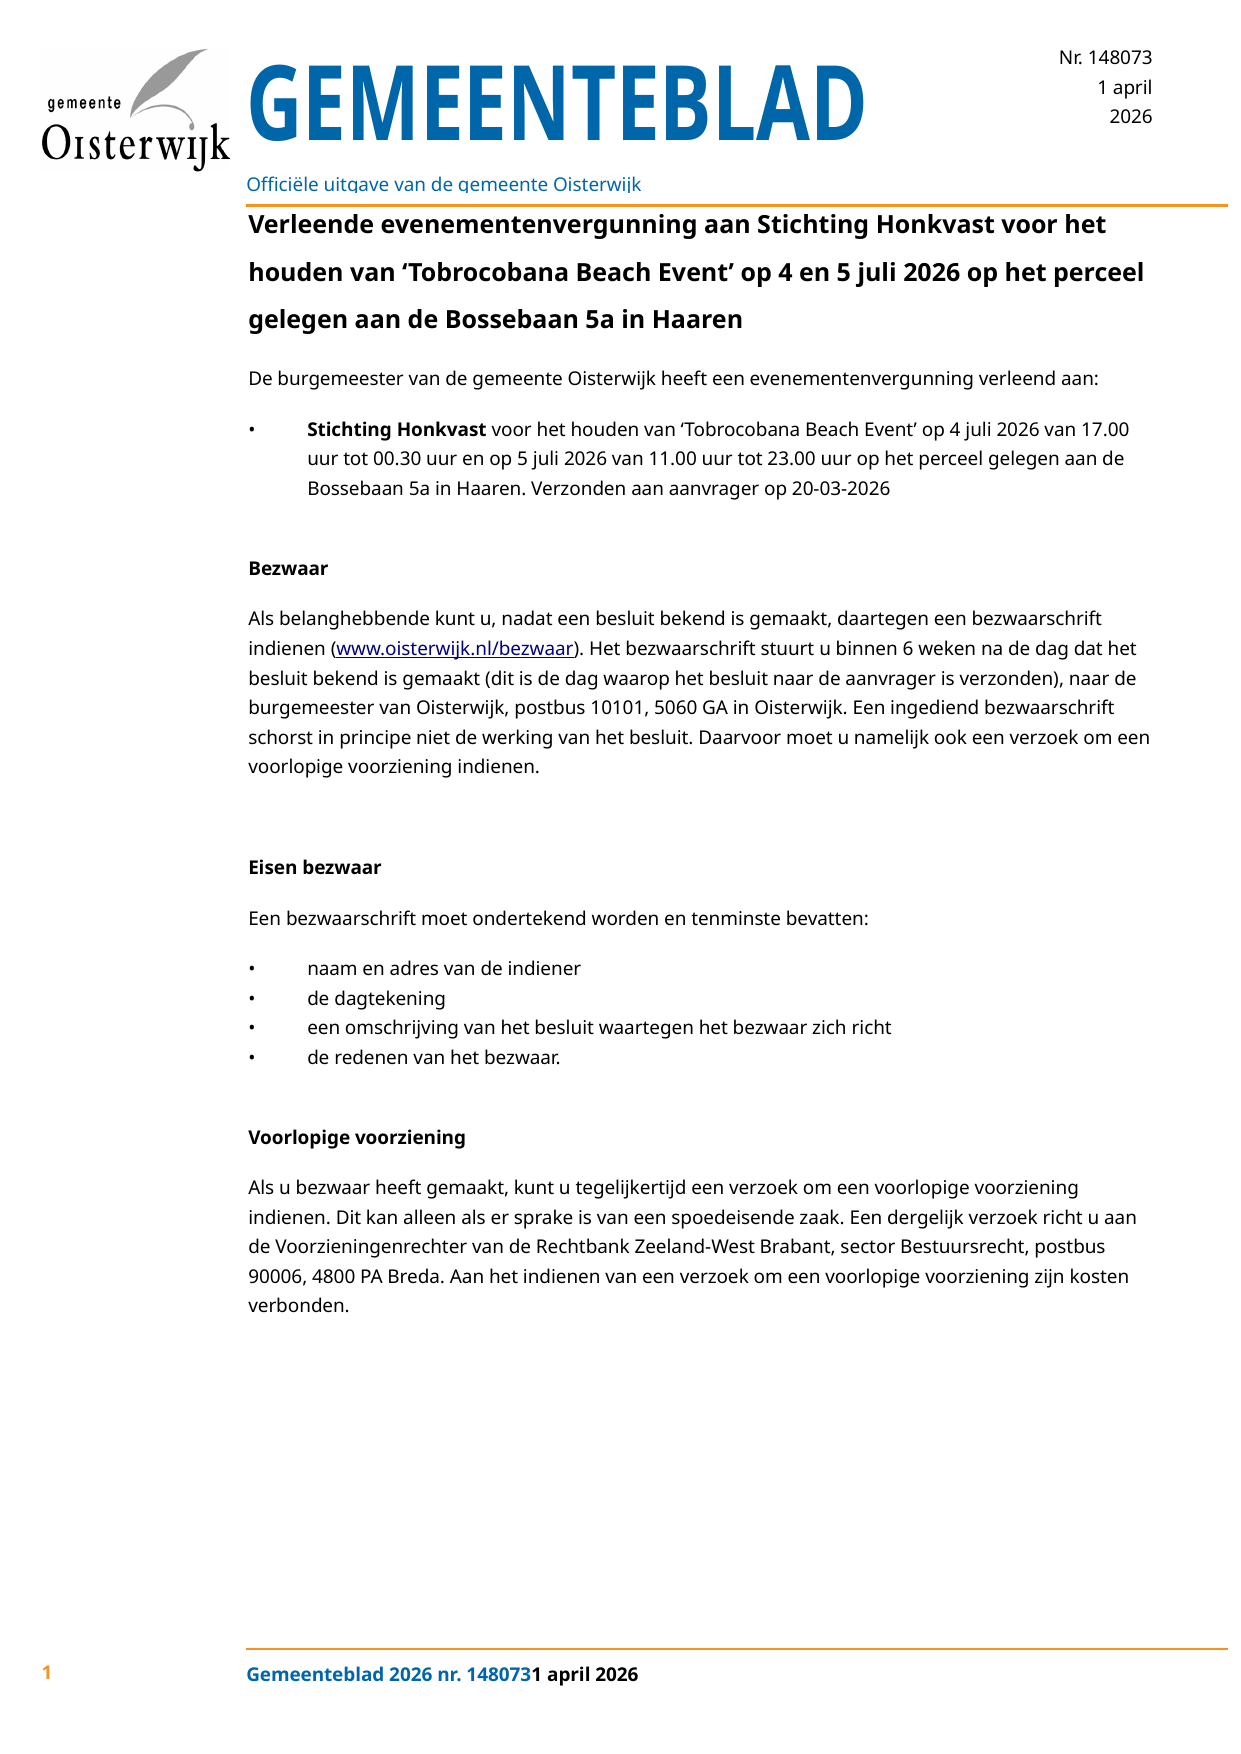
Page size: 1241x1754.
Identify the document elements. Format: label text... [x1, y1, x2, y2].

text Als u bezwaar heeft gemaakt, kunt u tegelijkertijd een verzoek om een voorlopige voorziening indienen. Dit kan alleen als er sprake is van een spoedeisende zaak. Een dergelijk verzoek richt u aan de Voorzieningenrechter van de Rechtbank Zeeland-West Brabant, sector Bestuursrecht, postbus 90006, 4800 PA Breda. Aan het indienen van een verzoek om een voorlopige voorziening zijn kosten verbonden. [248, 1174, 1152, 1318]
text Eisen bezwaar [248, 854, 1152, 880]
text Als belanghebbende kunt u, nadat een besluit bekend is gemaakt, daartegen een bezwaarschrift indienen (www.oisterwijk.nl/bezwaar). Het bezwaarschrift stuurt u binnen 6 weken na de dag dat het besluit bekend is gemaakt (dit is de dag waarop het besluit naar de aanvrager is verzonden), naar de burgemeester van Oisterwijk, postbus 10101, 5060 GA in Oisterwijk. Een ingediend bezwaarschrift schorst in principe niet de werking van het besluit. Daarvoor moet u namelijk ook een verzoek om een voorlopige voorziening indienen. [248, 606, 1152, 779]
text Bezwaar [248, 555, 1152, 581]
list de redenen van het bezwaar. [248, 1044, 1152, 1069]
list de dagtekening [248, 985, 1152, 1010]
list naam en adres van de indiener [248, 955, 1152, 981]
picture [41, 47, 231, 172]
list een omschrijving van het besluit waartegen het bezwaar zich richt [248, 1014, 1152, 1040]
list Stichting Honkvast voor het houden van ‘Tobrocobana Beach Event’ op 4 juli 2026 van 17.00 uur tot 00.30 uur en op 5 juli 2026 van 11.00 uur tot 23.00 uur op het perceel gelegen aan de Bossebaan 5a in Haaren. Verzonden aan aanvrager op 20-03-2026 [248, 416, 1152, 501]
text Verleende evenementenvergunning aan Stichting Honkvast voor het houden van ‘Tobrocobana Beach Event’ op 4 en 5 juli 2026 op het perceel gelegen aan de Bossebaan 5a in Haaren [248, 207, 1152, 336]
text Voorlopige voorziening [248, 1124, 1152, 1149]
text Een bezwaarschrift moet ondertekend worden en tenminste bevatten: [248, 905, 1152, 930]
text De burgemeester van de gemeente Oisterwijk heeft een evenementenvergunning verleend aan: [248, 366, 1152, 391]
